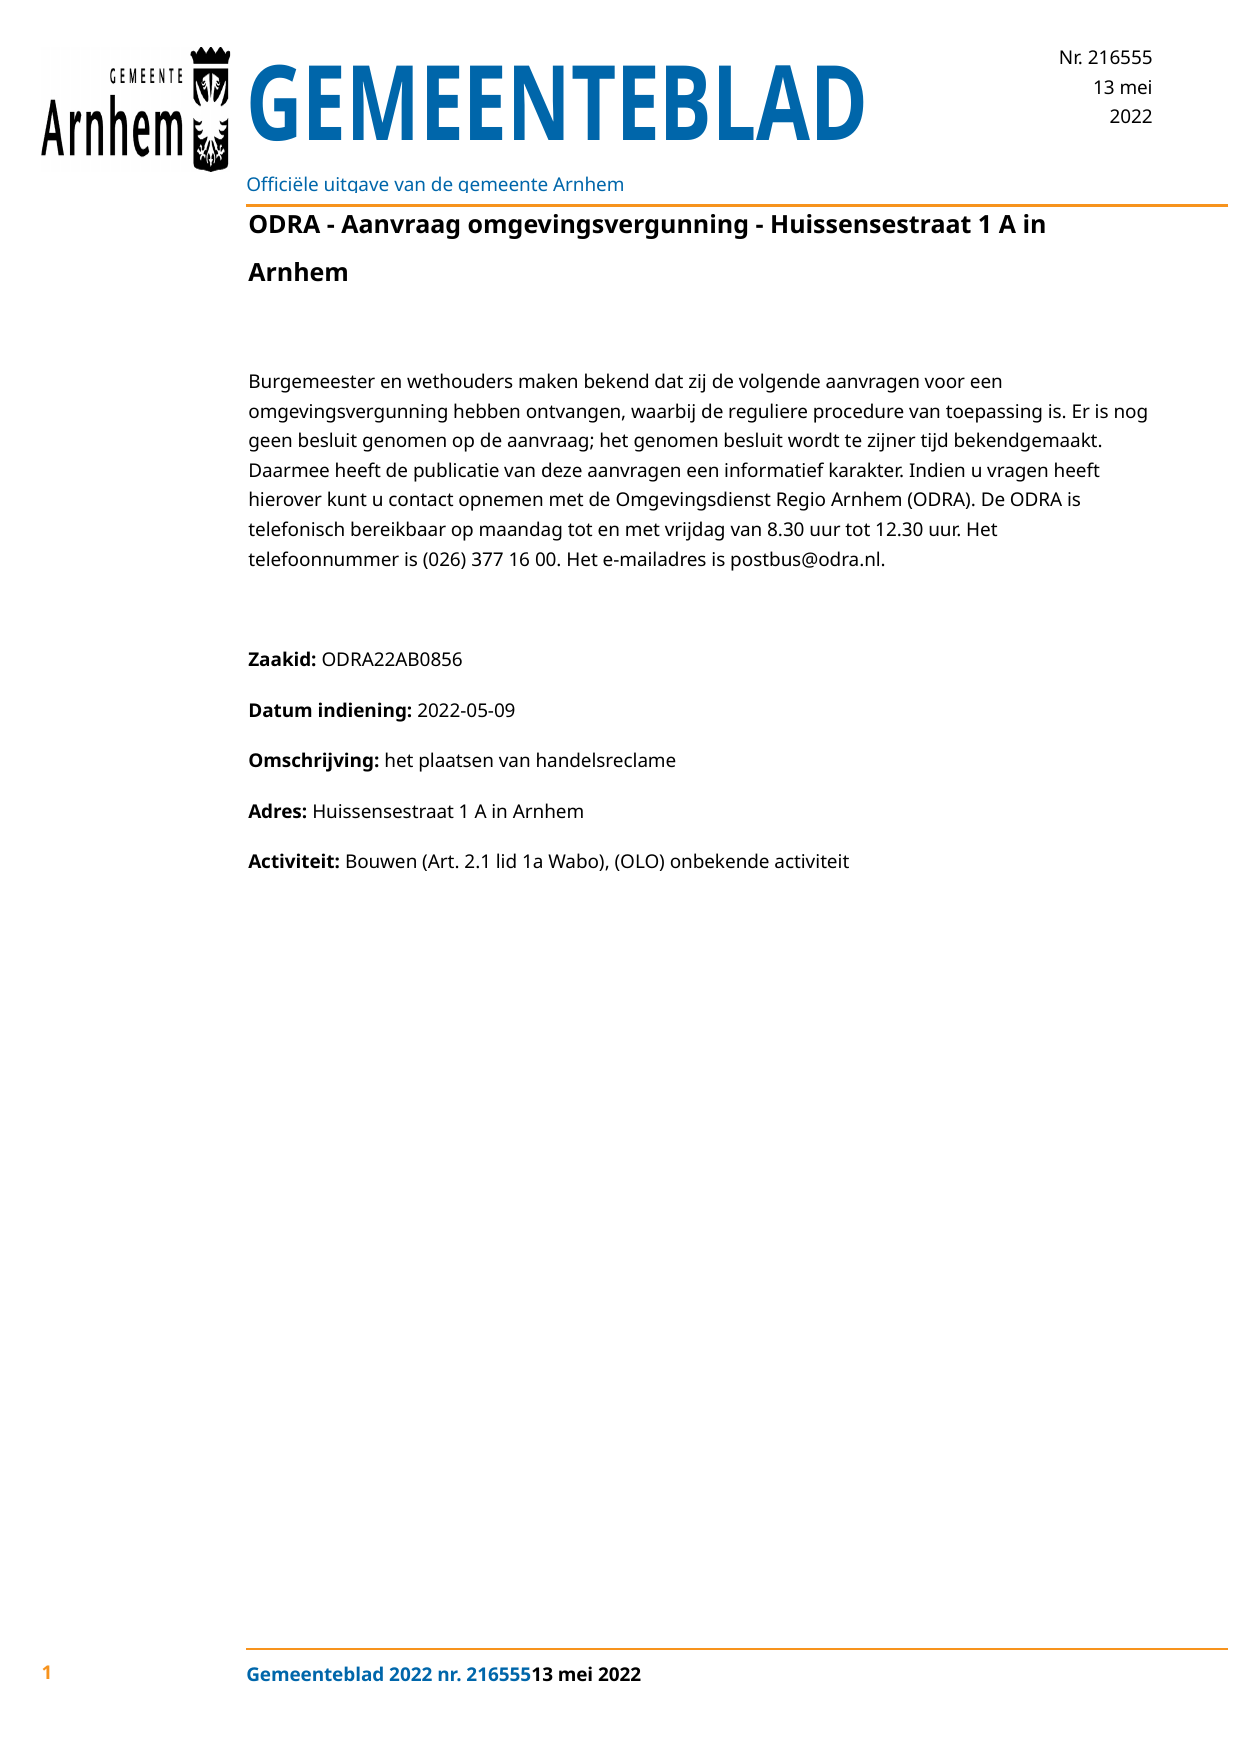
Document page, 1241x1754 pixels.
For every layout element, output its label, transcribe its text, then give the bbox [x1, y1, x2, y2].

text Activiteit: Bouwen (Art. 2.1 lid 1a Wabo), (OLO) onbekende activiteit [248, 848, 1152, 874]
text Burgemeester en wethouders maken bekend dat zij de volgende aanvragen voor een omgevingsvergunning hebben ontvangen, waarbij de reguliere procedure van toepassing is. Er is nog geen besluit genomen op de aanvraag; het genomen besluit wordt te zijner tijd bekendgemaakt. Daarmee heeft de publicatie van deze aanvragen een informatief karakter. Indien u vragen heeft hierover kunt u contact opnemen met de Omgevingsdienst Regio Arnhem (ODRA). De ODRA is telefonisch bereikbaar op maandag tot en met vrijdag van 8.30 uur tot 12.30 uur. Het telefoonnummer is (026) 377 16 00. Het e-mailadres is postbus@odra.nl. [248, 368, 1152, 572]
text Omschrijving: het plaatsen van handelsreclame [248, 747, 1152, 773]
text Datum indiening: 2022-05-09 [248, 697, 1152, 723]
text ODRA - Aanvraag omgevingsvergunning - Huissensestraat 1 A in Arnhem [248, 207, 1152, 288]
picture [41, 47, 231, 172]
text Zaakid: ODRA22AB0856 [248, 647, 1152, 672]
text Adres: Huissensestraat 1 A in Arnhem [248, 798, 1152, 824]
